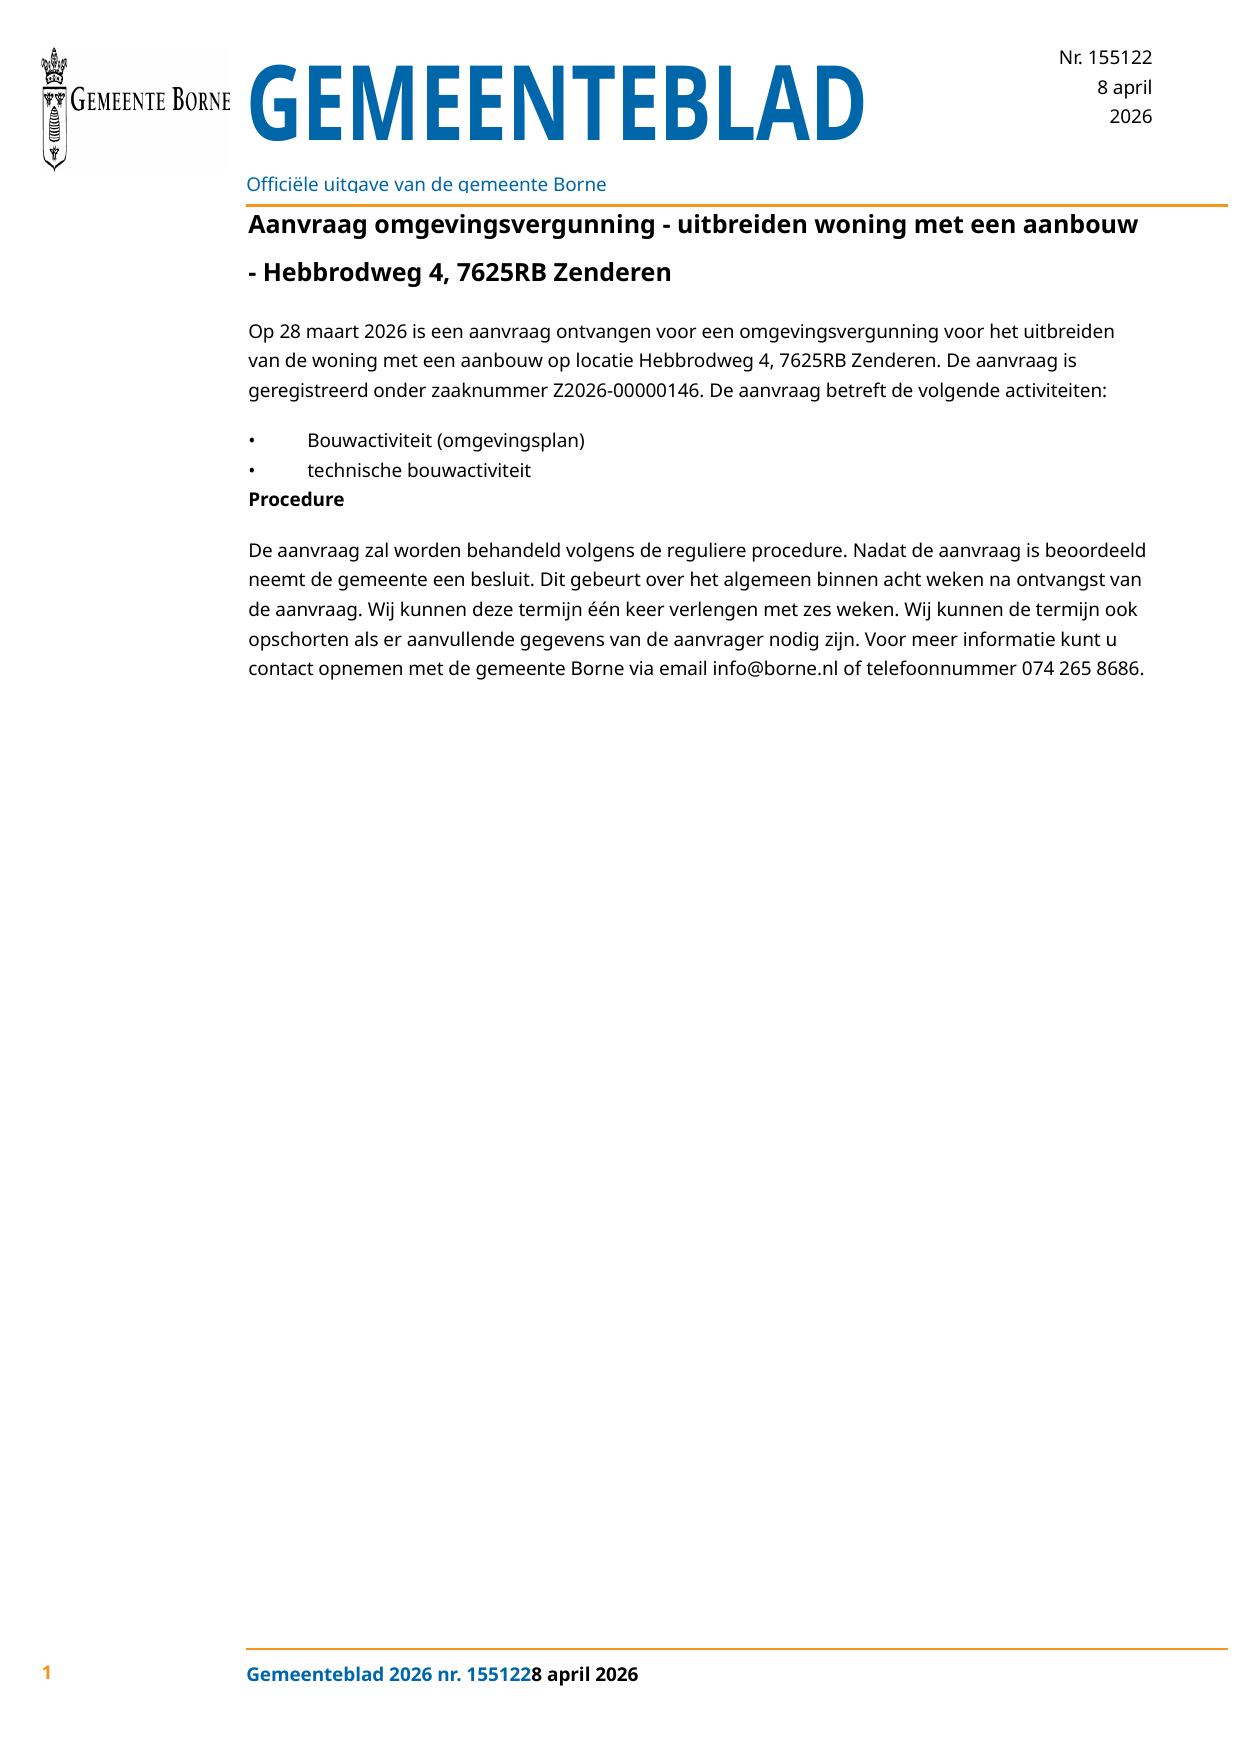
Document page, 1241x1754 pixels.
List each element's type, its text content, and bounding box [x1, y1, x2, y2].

list Bouwactiviteit (omgevingsplan) [248, 427, 1152, 453]
text Aanvraag omgevingsvergunning - uitbreiden woning met een aanbouw - Hebbrodweg 4, 7625RB Zenderen [248, 207, 1152, 288]
list technische bouwactiviteit [248, 457, 1152, 483]
picture [41, 47, 231, 172]
text Procedure [248, 487, 1152, 512]
text Op 28 maart 2026 is een aanvraag ontvangen voor een omgevingsvergunning voor het uitbreiden van de woning met een aanbouw op locatie Hebbrodweg 4, 7625RB Zenderen. De aanvraag is geregistreerd onder zaaknummer Z2026-00000146. De aanvraag betreft de volgende activiteiten: [248, 318, 1152, 403]
text De aanvraag zal worden behandeld volgens de reguliere procedure. Nadat de aanvraag is beoordeeld neemt de gemeente een besluit. Dit gebeurt over het algemeen binnen acht weken na ontvangst van de aanvraag. Wij kunnen deze termijn één keer verlengen met zes weken. Wij kunnen de termijn ook opschorten als er aanvullende gegevens van de aanvrager nodig zijn. Voor meer informatie kunt u contact opnemen met de gemeente Borne via email info@borne.nl of telefoonnummer 074 265 8686. [248, 537, 1152, 681]
